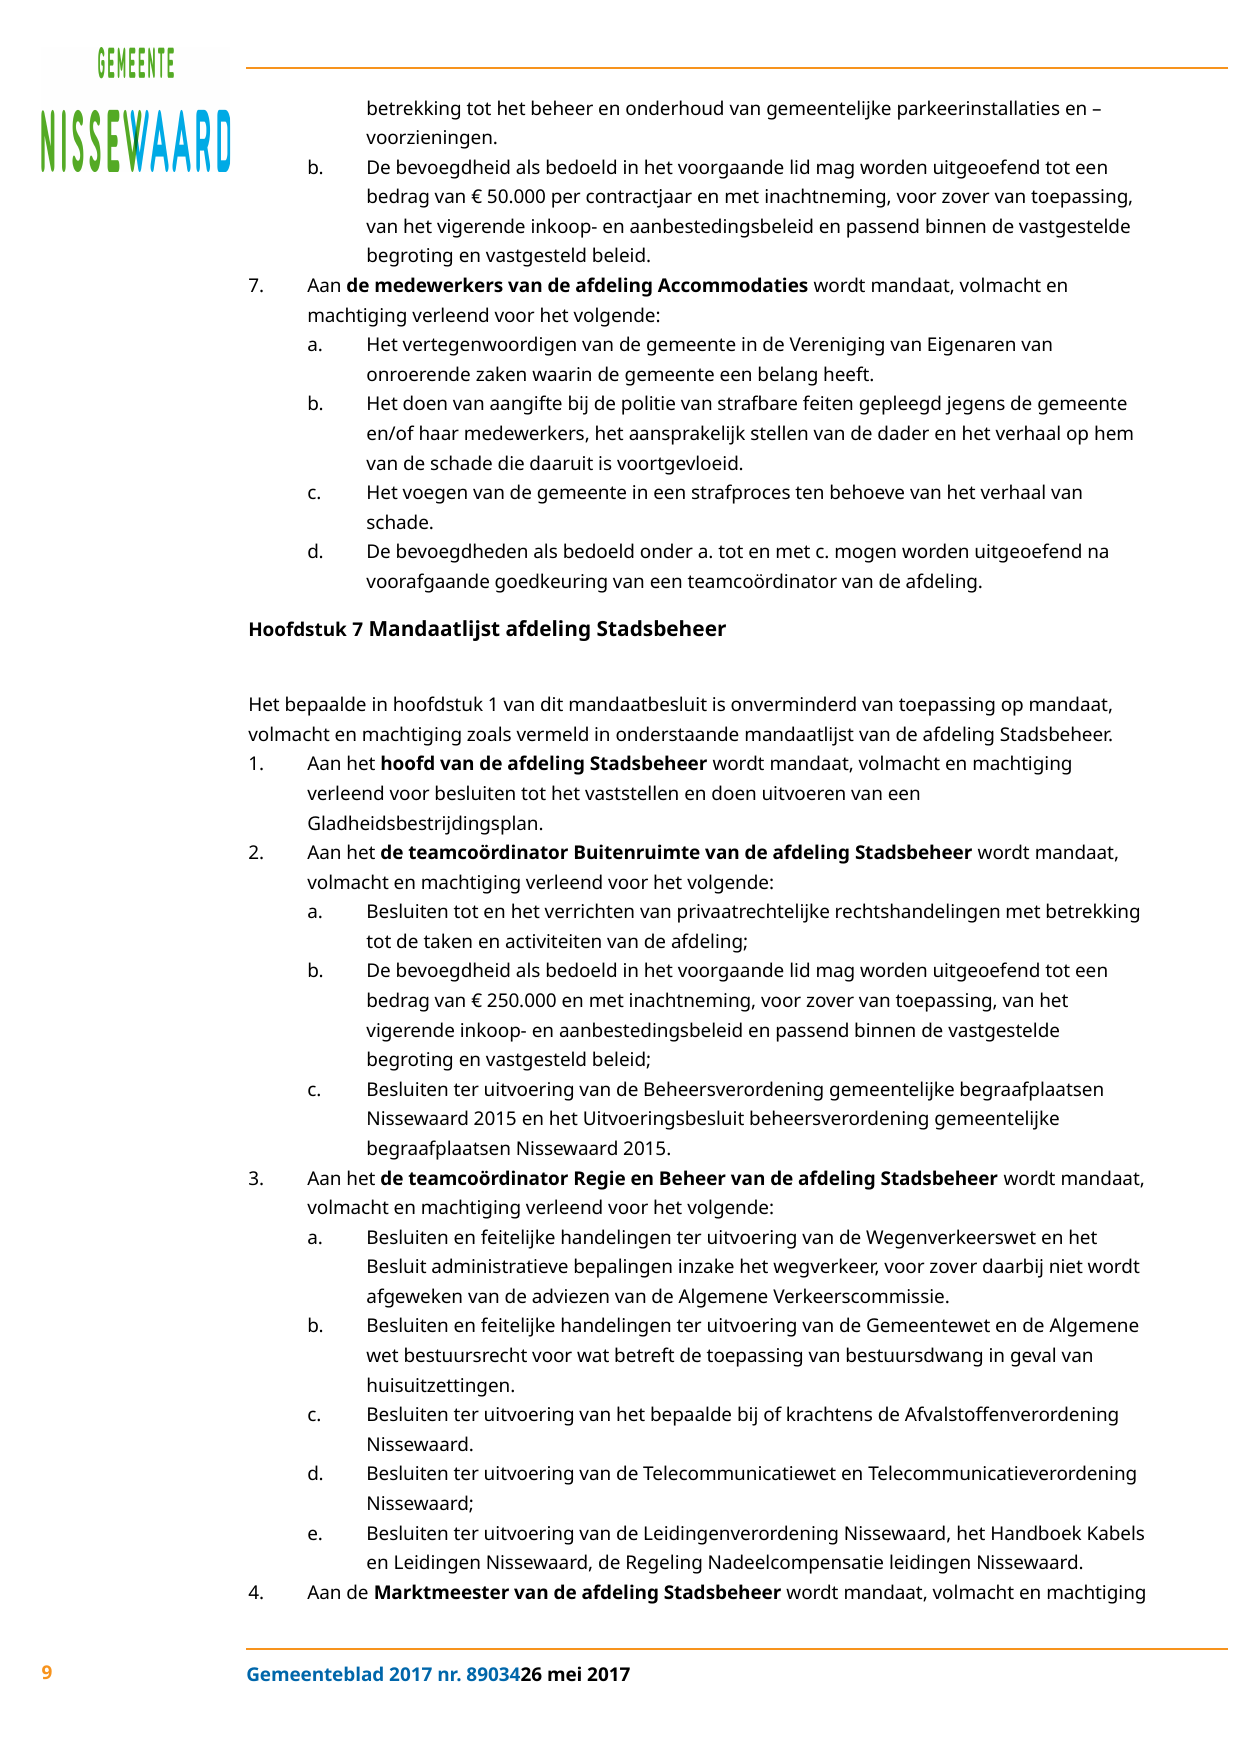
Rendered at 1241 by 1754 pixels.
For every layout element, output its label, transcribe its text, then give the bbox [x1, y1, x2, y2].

list betrekking tot het beheer en onderhoud van gemeentelijke parkeerinstallaties en –voorzieningen. [307, 95, 1152, 150]
text Hoofdstuk 7 Mandaatlijst afdeling Stadsbeheer [248, 614, 1152, 642]
picture [200, 151, 206, 172]
list Aan de medewerkers van de afdeling Accommodaties wordt mandaat, volmacht en machtiging verleend voor het volgende: [248, 272, 1152, 328]
picture [222, 122, 227, 160]
list Aan het hoofd van de afdeling Stadsbeheer wordt mandaat, volmacht en machtiging verleend voor besluiten tot het vaststellen en doen uitvoeren van een Gladheidsbestrijdingsplan. [248, 751, 1152, 836]
text Het bepaalde in hoofdstuk 1 van dit mandaatbesluit is onverminderd van toepassing op mandaat, volmacht en machtiging zoals vermeld in onderstaande mandaatlijst van de afdeling Stadsbeheer. [248, 691, 1152, 747]
list Besluiten ter uitvoering van het bepaalde bij of krachtens de Afvalstoffenverordening Nissewaard. [307, 1401, 1152, 1457]
list Besluiten ter uitvoering van de Telecommunicatiewet en Telecommunicatieverordening Nissewaard; [307, 1461, 1152, 1516]
list Aan de Marktmeester van de afdeling Stadsbeheer wordt mandaat, volmacht en machtiging [248, 1579, 1152, 1605]
list Aan het de teamcoördinator Regie en Beheer van de afdeling Stadsbeheer wordt mandaat, volmacht en machtiging verleend voor het volgende: [248, 1165, 1152, 1220]
list De bevoegdheid als bedoeld in het voorgaande lid mag worden uitgeoefend tot een bedrag van € 50.000 per contractjaar en met inachtneming, voor zover van toepassing, van het vigerende inkoop- en aanbestedingsbeleid en passend binnen de vastgestelde begroting en vastgesteld beleid. [307, 154, 1152, 268]
list Besluiten ter uitvoering van de Beheersverordening gemeentelijke begraafplaatsen Nissewaard 2015 en het Uitvoeringsbesluit beheersverordening gemeentelijke begraafplaatsen Nissewaard 2015. [307, 1076, 1152, 1161]
list Het vertegenwoordigen van de gemeente in de Vereniging van Eigenaren van onroerende zaken waarin de gemeente een belang heeft. [307, 331, 1152, 387]
list Het voegen van de gemeente in een strafproces ten behoeve van het verhaal van schade. [307, 479, 1152, 535]
picture [154, 157, 165, 172]
picture [176, 157, 187, 172]
picture [201, 122, 206, 138]
list De bevoegdheid als bedoeld in het voorgaande lid mag worden uitgeoefend tot een bedrag van € 250.000 en met inachtneming, voor zover van toepassing, van het vigerende inkoop- en aanbestedingsbeleid en passend binnen de vastgestelde begroting en vastgesteld beleid; [307, 958, 1152, 1072]
picture [41, 47, 231, 172]
list Het doen van aangifte bij de politie van strafbare feiten gepleegd jegens de gemeente en/of haar medewerkers, het aansprakelijk stellen van de dader en het verhaal op hem van de schade die daaruit is voortgevloeid. [307, 391, 1152, 476]
list Aan het de teamcoördinator Buitenruimte van de afdeling Stadsbeheer wordt mandaat, volmacht en machtiging verleend voor het volgende: [248, 839, 1152, 895]
list Besluiten tot en het verrichten van privaatrechtelijke rechtshandelingen met betrekking tot de taken en activiteiten van de afdeling; [307, 898, 1152, 954]
list De bevoegdheden als bedoeld onder a. tot en met c. mogen worden uitgeoefend na voorafgaande goedkeuring van een teamcoördinator van de afdeling. [307, 538, 1152, 594]
list Besluiten en feitelijke handelingen ter uitvoering van de Gemeentewet en de Algemene wet bestuursrecht voor wat betreft de toepassing van bestuursdwang in geval van huisuitzettingen. [307, 1313, 1152, 1398]
list Besluiten ter uitvoering van de Leidingenverordening Nissewaard, het Handboek Kabels en Leidingen Nissewaard, de Regeling Nadeelcompensatie leidingen Nissewaard. [307, 1520, 1152, 1575]
list Besluiten en feitelijke handelingen ter uitvoering van de Wegenverkeerswet en het Besluit administratieve bepalingen inzake het wegverkeer, voor zover daarbij niet wordt afgeweken van de adviezen van de Algemene Verkeerscommissie. [307, 1224, 1152, 1309]
